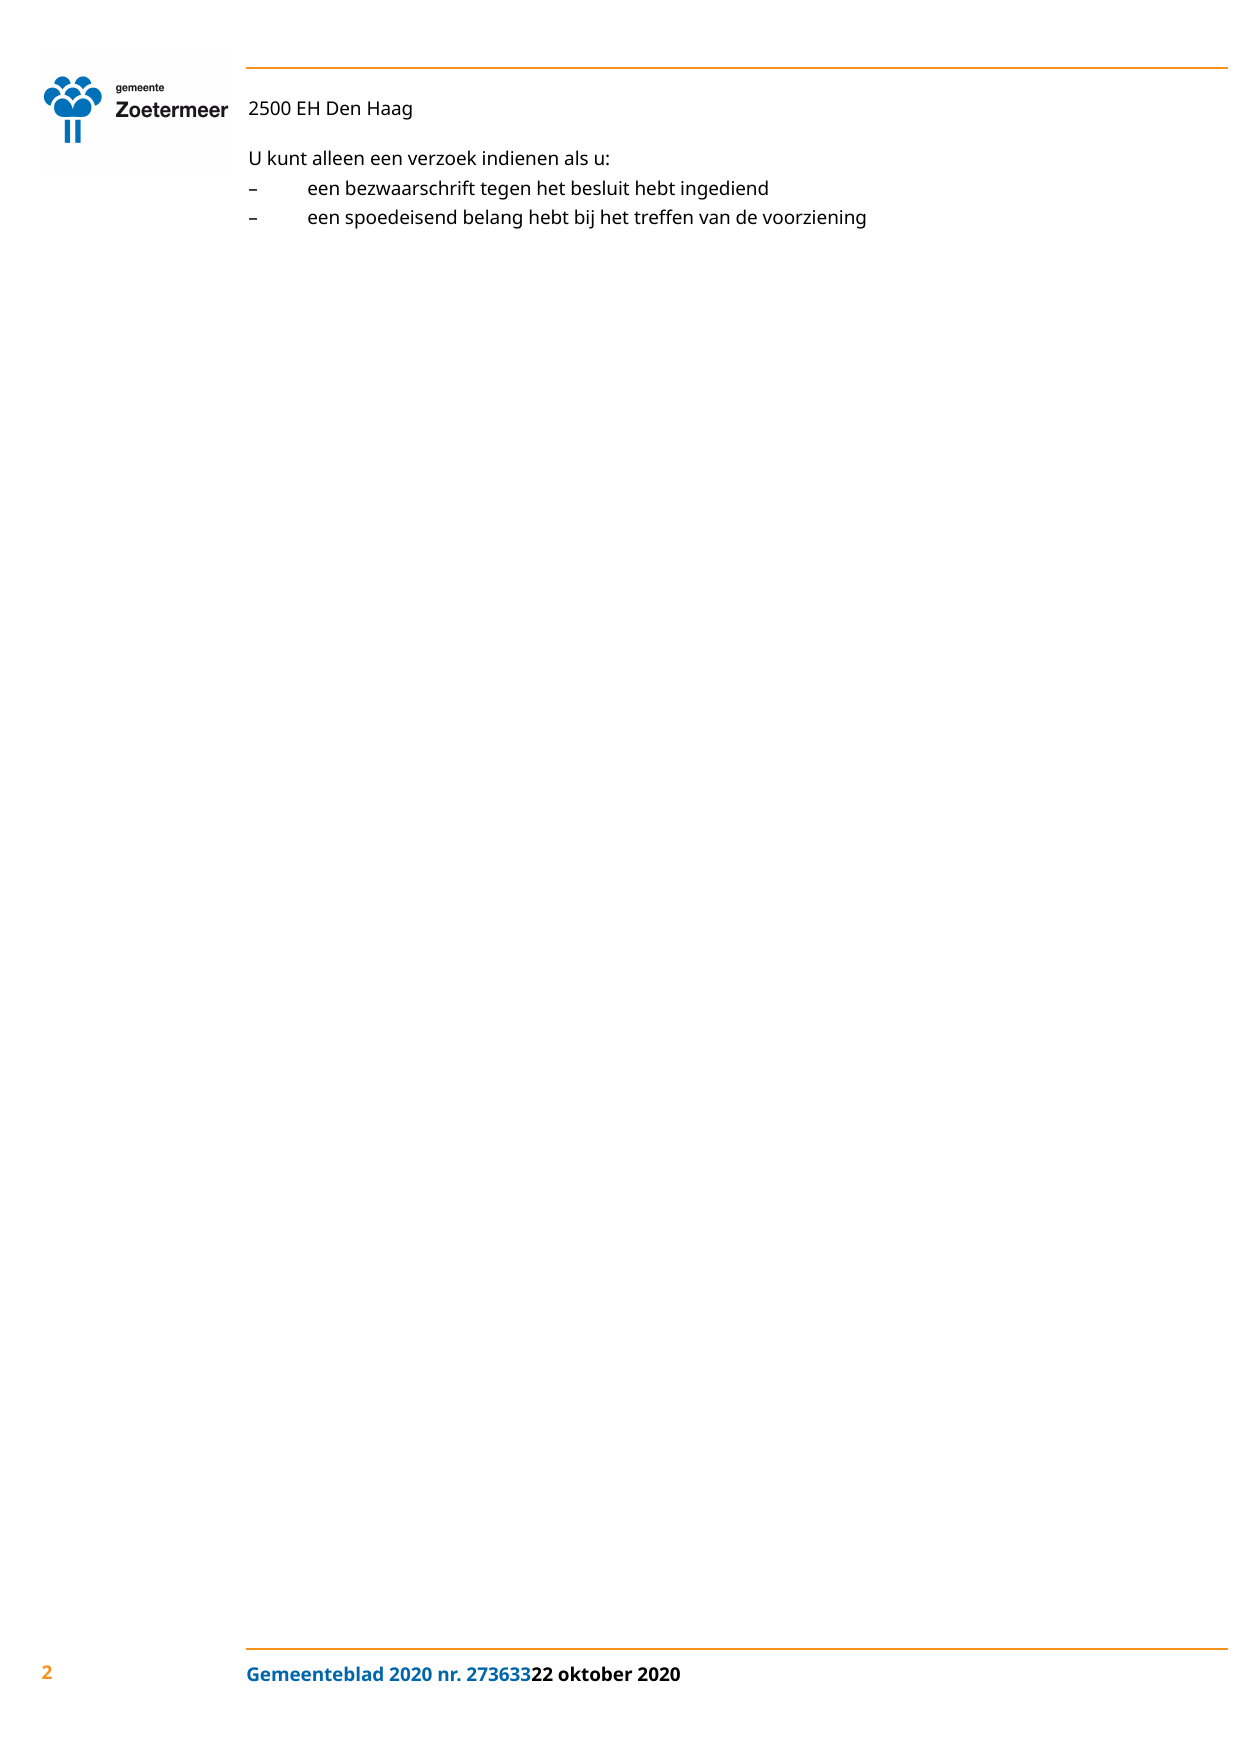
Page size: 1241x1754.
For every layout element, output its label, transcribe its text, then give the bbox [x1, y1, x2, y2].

picture [41, 47, 231, 172]
text U kunt alleen een verzoek indienen als u: [248, 145, 1152, 171]
list een bezwaarschrift tegen het besluit hebt ingediend [248, 175, 1152, 201]
text 2500 EH Den Haag [248, 95, 1152, 121]
list een spoedeisend belang hebt bij het treffen van de voorziening [248, 204, 1152, 230]
